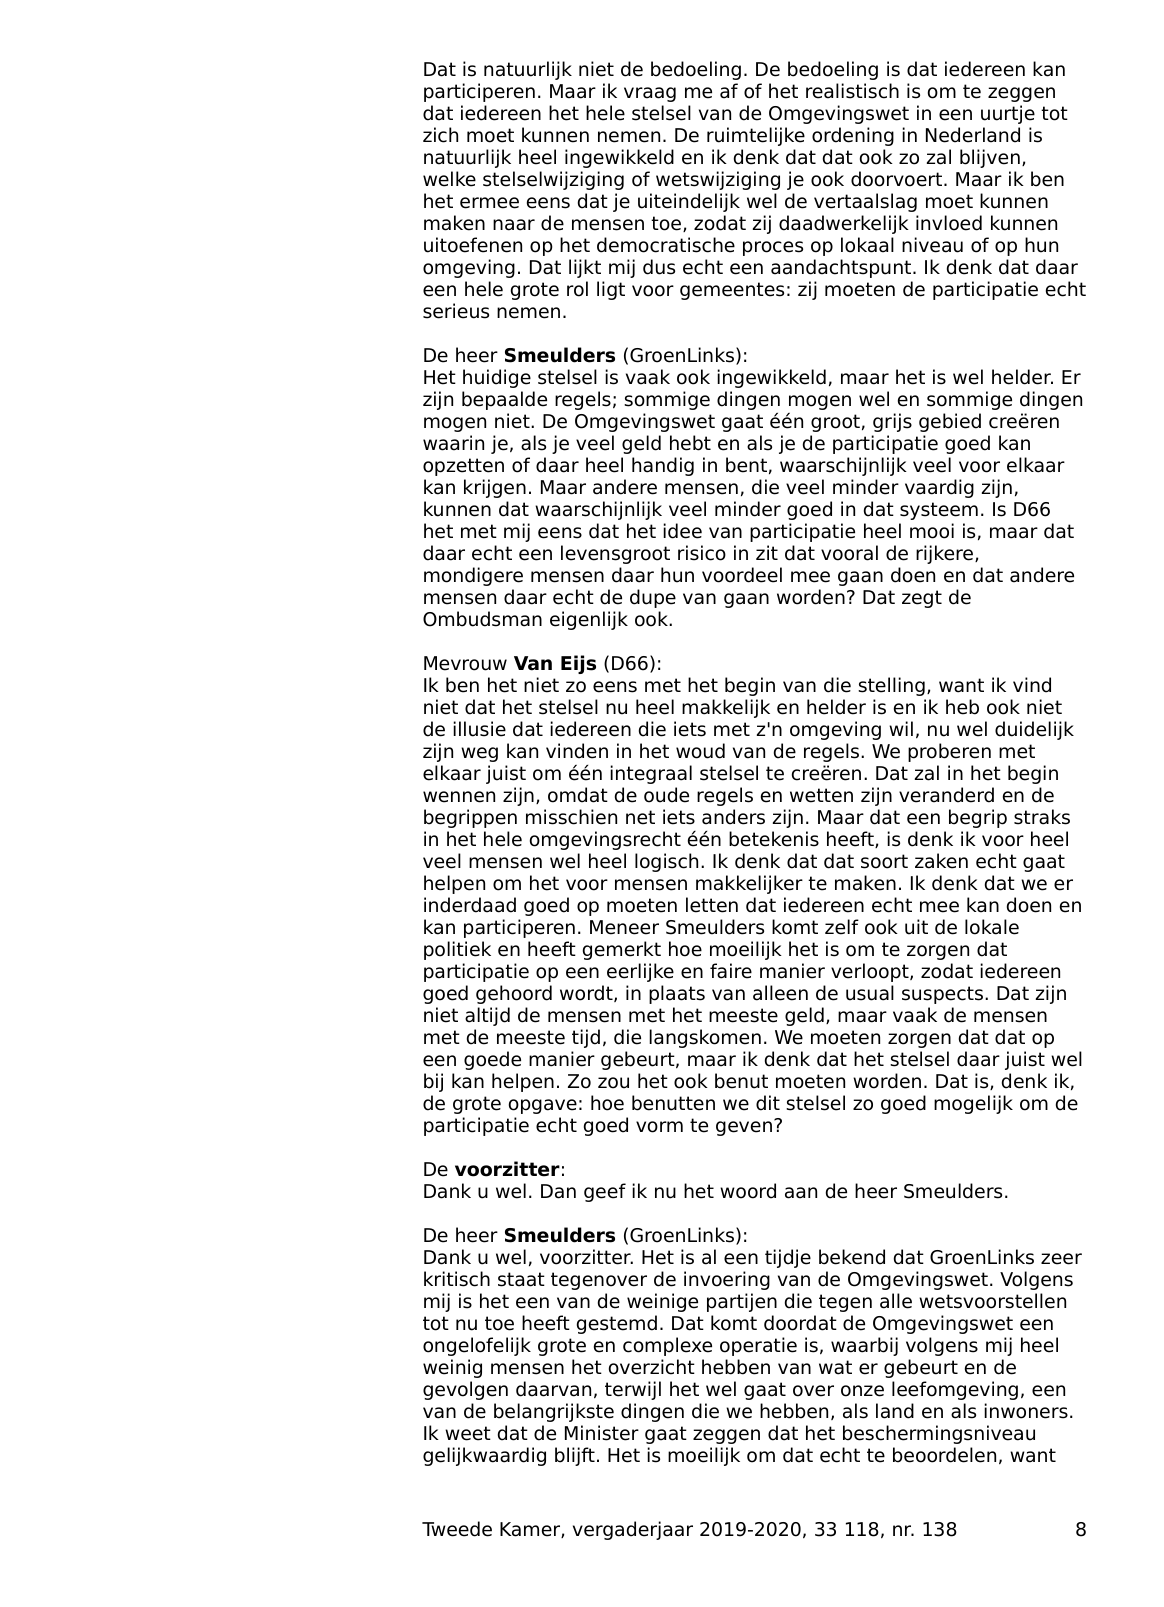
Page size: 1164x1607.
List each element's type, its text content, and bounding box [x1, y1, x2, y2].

text Ik ben het niet zo eens met het begin van die stelling, want ik vind niet dat het stelsel nu heel makkelijk en helder is en ik heb ook niet de illusie dat iedereen die iets met z'n omgeving wil, nu wel duidelijk zijn weg kan vinden in het woud van de regels. We proberen met elkaar juist om één integraal stelsel te creëren. Dat zal in het begin wennen zijn, omdat de oude regels en wetten zijn veranderd en de begrippen misschien net iets anders zijn. Maar dat een begrip straks in het hele omgevingsrecht één betekenis heeft, is denk ik voor heel veel mensen wel heel logisch. Ik denk dat dat soort zaken echt gaat helpen om het voor mensen makkelijker te maken. Ik denk dat we er inderdaad goed op moeten letten dat iedereen echt mee kan doen en kan participeren. Meneer Smeulders komt zelf ook uit de lokale politiek en heeft gemerkt hoe moeilijk het is om te zorgen dat participatie op een eerlijke en faire manier verloopt, zodat iedereen goed gehoord wordt, in plaats van alleen de usual suspects. Dat zijn niet altijd de mensen met het meeste geld, maar vaak de mensen met de meeste tijd, die langskomen. We moeten zorgen dat dat op een goede manier gebeurt, maar ik denk dat het stelsel daar juist wel bij kan helpen. Zo zou het ook benut moeten worden. Dat is, denk ik, de grote opgave: hoe benutten we dit stelsel zo goed mogelijk om de participatie echt goed vorm te geven? [422, 675, 1087, 1136]
text De heer Smeulders (GroenLinks): [422, 1225, 1087, 1247]
text De heer Smeulders (GroenLinks): [422, 345, 1087, 367]
text Dank u wel, voorzitter. Het is al een tijdje bekend dat GroenLinks zeer kritisch staat tegenover de invoering van de Omgevingswet. Volgens mij is het een van de weinige partijen die tegen alle wetsvoorstellen tot nu toe heeft gestemd. Dat komt doordat de Omgevingswet een ongelofelijk grote en complexe operatie is, waarbij volgens mij heel weinig mensen het overzicht hebben van wat er gebeurt en de gevolgen daarvan, terwijl het wel gaat over onze leefomgeving, een van de belangrijkste dingen die we hebben, als land en als inwoners. Ik weet dat de Minister gaat zeggen dat het beschermingsniveau gelijkwaardig blijft. Het is moeilijk om dat echt te beoordelen, want [422, 1247, 1087, 1467]
text Dank u wel. Dan geef ik nu het woord aan de heer Smeulders. [422, 1181, 1087, 1203]
text Mevrouw Van Eijs (D66): [422, 653, 1087, 675]
text Het huidige stelsel is vaak ook ingewikkeld, maar het is wel helder. Er zijn bepaalde regels; sommige dingen mogen wel en sommige dingen mogen niet. De Omgevingswet gaat één groot, grijs gebied creëren waarin je, als je veel geld hebt en als je de participatie goed kan opzetten of daar heel handig in bent, waarschijnlijk veel voor elkaar kan krijgen. Maar andere mensen, die veel minder vaardig zijn, kunnen dat waarschijnlijk veel minder goed in dat systeem. Is D66 het met mij eens dat het idee van participatie heel mooi is, maar dat daar echt een levensgroot risico in zit dat vooral de rijkere, mondigere mensen daar hun voordeel mee gaan doen en dat andere mensen daar echt de dupe van gaan worden? Dat zegt de Ombudsman eigenlijk ook. [422, 367, 1087, 631]
text De voorzitter: [422, 1159, 1087, 1181]
text Dat is natuurlijk niet de bedoeling. De bedoeling is dat iedereen kan participeren. Maar ik vraag me af of het realistisch is om te zeggen dat iedereen het hele stelsel van de Omgevingswet in een uurtje tot zich moet kunnen nemen. De ruimtelijke ordening in Nederland is natuurlijk heel ingewikkeld en ik denk dat dat ook zo zal blijven, welke stelselwijziging of wetswijziging je ook doorvoert. Maar ik ben het ermee eens dat je uiteindelijk wel de vertaalslag moet kunnen maken naar de mensen toe, zodat zij daadwerkelijk invloed kunnen uitoefenen op het democratische proces op lokaal niveau of op hun omgeving. Dat lijkt mij dus echt een aandachtspunt. Ik denk dat daar een hele grote rol ligt voor gemeentes: zij moeten de participatie echt serieus nemen. [422, 59, 1087, 323]
